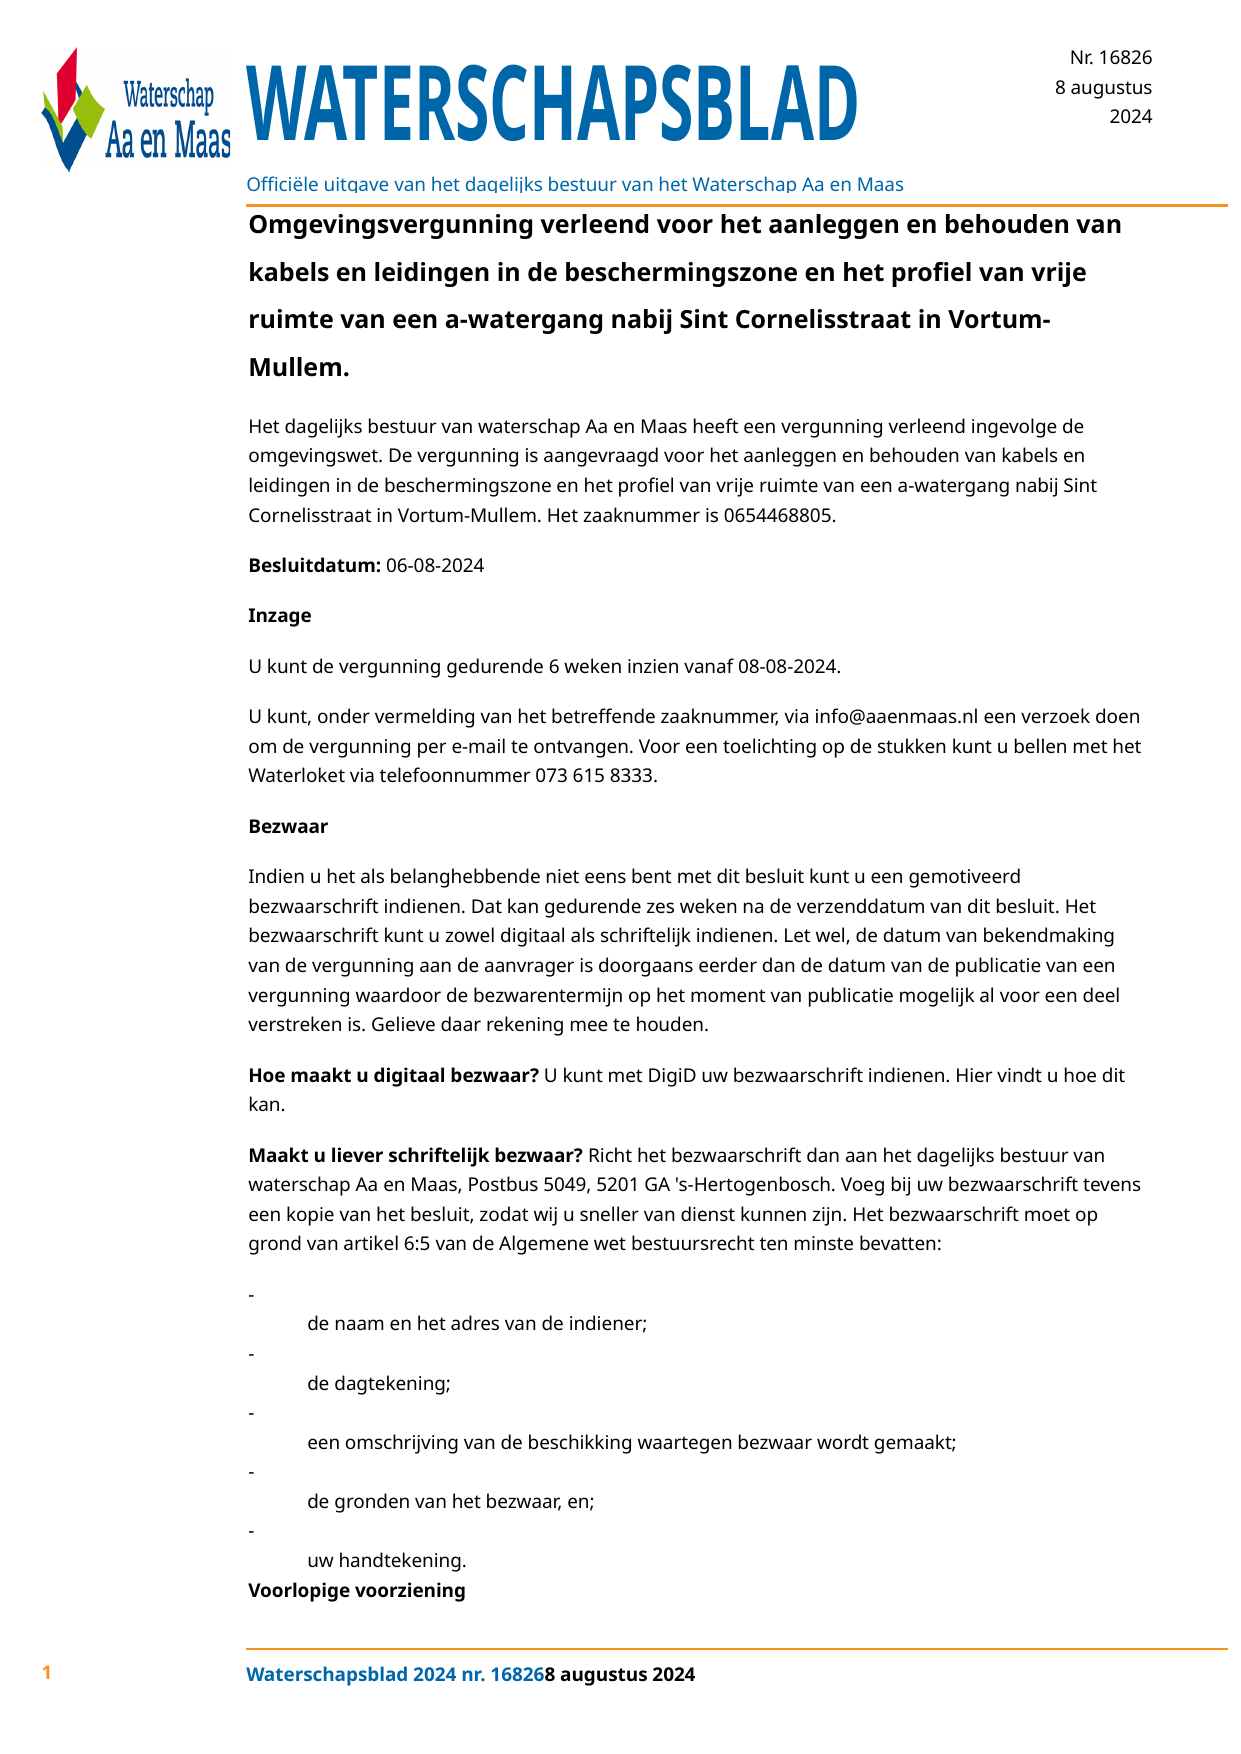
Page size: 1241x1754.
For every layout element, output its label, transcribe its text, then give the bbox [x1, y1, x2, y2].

list de dagtekening; [248, 1370, 1152, 1396]
list de naam en het adres van de indiener; [248, 1311, 1152, 1336]
text Inzage [248, 603, 1152, 628]
picture [41, 47, 231, 172]
text Hoe maakt u digitaal bezwaar? U kunt met DigiD uw bezwaarschrift indienen. Hier vindt u hoe dit kan. [248, 1062, 1152, 1117]
text U kunt, onder vermelding van het betreffende zaaknummer, via info@aaenmaas.nl een verzoek doen om de vergunning per e-mail te ontvangen. Voor een toelichting op de stukken kunt u bellen met het Waterloket via telefoonnummer 073 615 8333. [248, 703, 1152, 788]
text U kunt de vergunning gedurende 6 weken inzien vanaf 08-08-2024. [248, 653, 1152, 679]
text Bezwaar [248, 813, 1152, 839]
text Omgevingsvergunning verleend voor het aanleggen en behouden van kabels en leidingen in de beschermingszone en het profiel van vrije ruimte van een a-watergang nabij Sint Cornelisstraat in Vortum-Mullem. [248, 207, 1152, 384]
text Het dagelijks bestuur van waterschap Aa en Maas heeft een vergunning verleend ingevolge de omgevingswet. De vergunning is aangevraagd voor het aanleggen en behouden van kabels en leidingen in de beschermingszone en het profiel van vrije ruimte van een a-watergang nabij Sint Cornelisstraat in Vortum-Mullem. Het zaaknummer is 0654468805. [248, 413, 1152, 528]
text Maakt u liever schriftelijk bezwaar? Richt het bezwaarschrift dan aan het dagelijks bestuur van waterschap Aa en Maas, Postbus 5049, 5201 GA 's-Hertogenbosch. Voeg bij uw bezwaarschrift tevens een kopie van het besluit, zodat wij u sneller van dienst kunnen zijn. Het bezwaarschrift moet op grond van artikel 6:5 van de Algemene wet bestuursrecht ten minste bevatten: [248, 1142, 1152, 1256]
text Voorlopige voorziening [248, 1577, 1152, 1603]
text Besluitdatum: 06-08-2024 [248, 552, 1152, 578]
list uw handtekening. [248, 1547, 1152, 1573]
list een omschrijving van de beschikking waartegen bezwaar wordt gemaakt; [248, 1429, 1152, 1455]
list de gronden van het bezwaar, en; [248, 1488, 1152, 1514]
text Indien u het als belanghebbende niet eens bent met dit besluit kunt u een gemotiveerd bezwaarschrift indienen. Dat kan gedurende zes weken na de verzenddatum van dit besluit. Het bezwaarschrift kunt u zowel digitaal als schriftelijk indienen. Let wel, de datum van bekendmaking van de vergunning aan de aanvrager is doorgaans eerder dan de datum van de publicatie van een vergunning waardoor de bezwarentermijn op het moment van publicatie mogelijk al voor een deel verstreken is. Gelieve daar rekening mee te houden. [248, 863, 1152, 1037]
